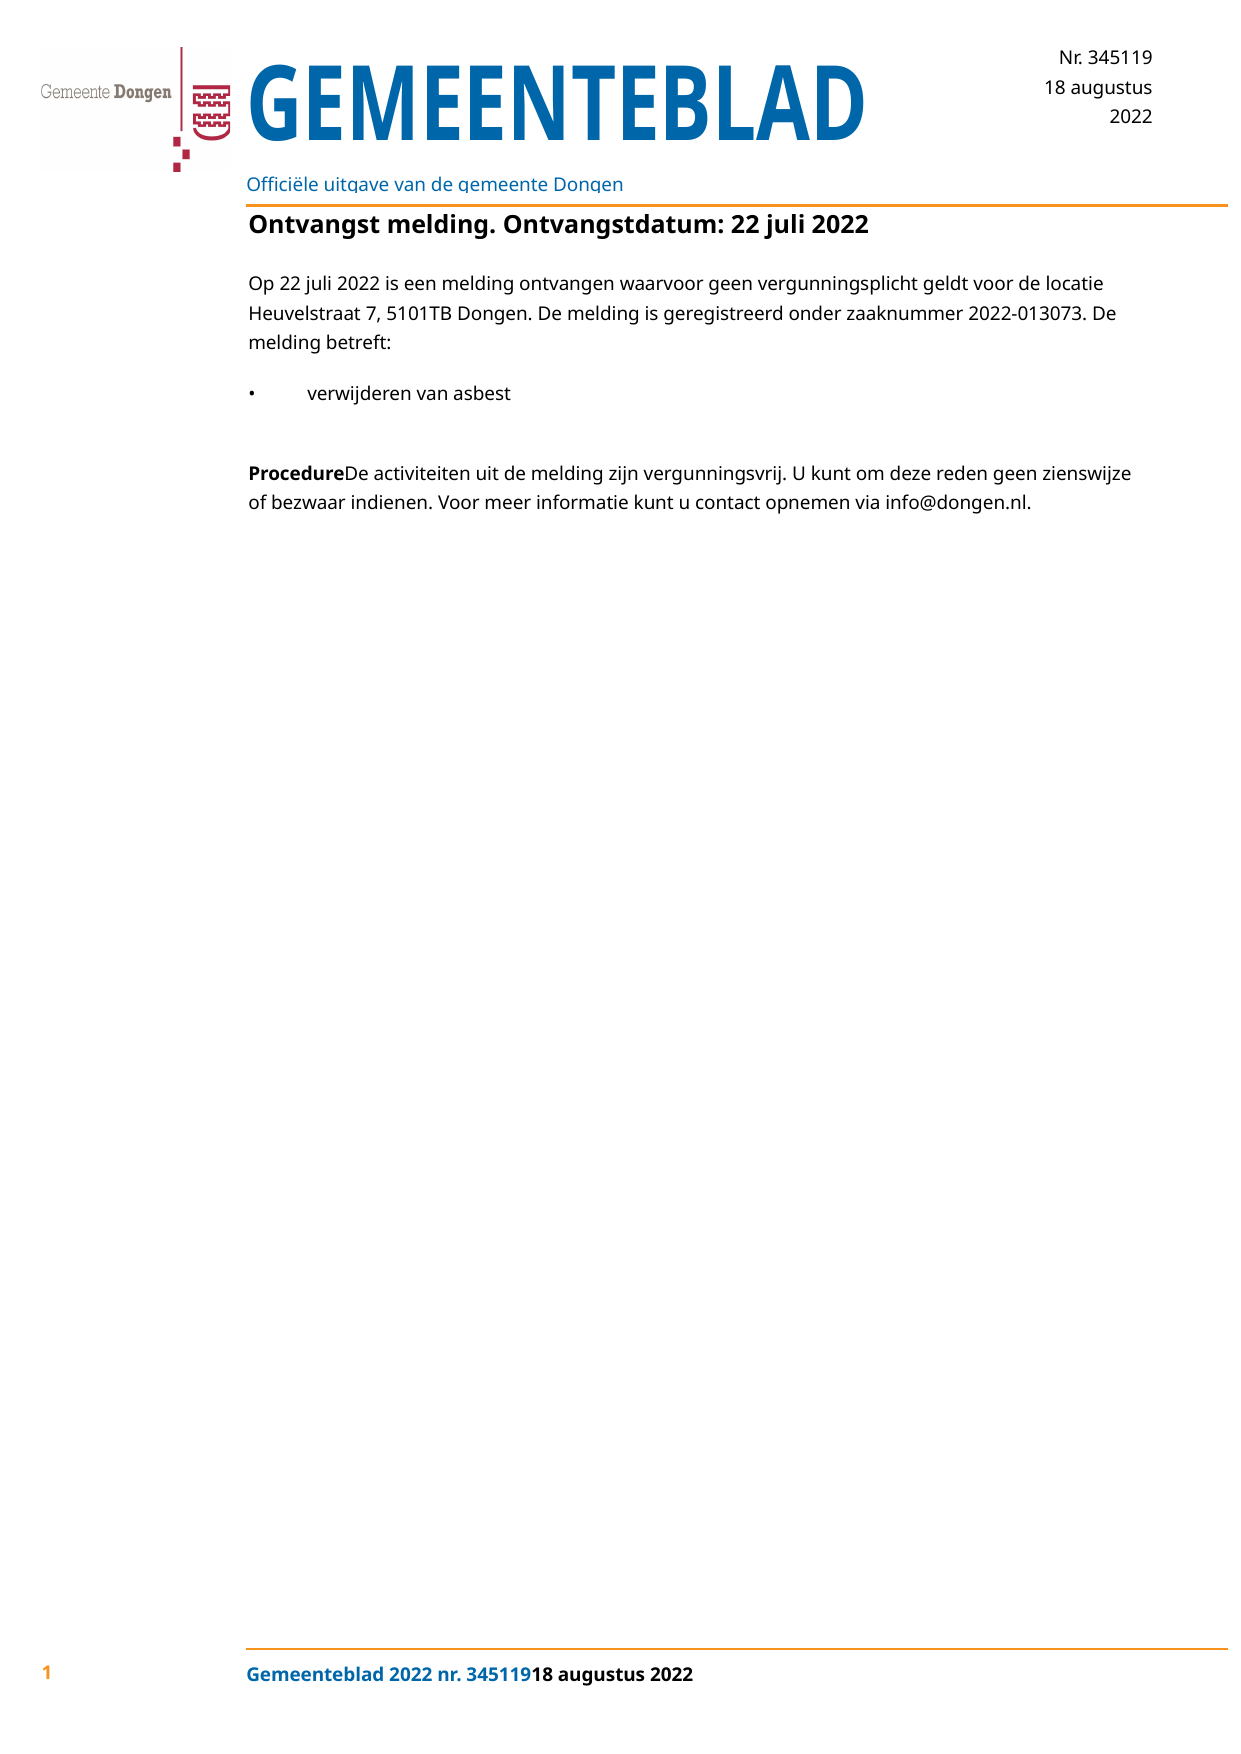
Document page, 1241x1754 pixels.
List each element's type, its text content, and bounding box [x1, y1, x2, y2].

picture [41, 47, 231, 172]
text Op 22 juli 2022 is een melding ontvangen waarvoor geen vergunningsplicht geldt voor de locatie Heuvelstraat 7, 5101TB Dongen. De melding is geregistreerd onder zaaknummer 2022-013073. De melding betreft: [248, 270, 1152, 355]
text ProcedureDe activiteiten uit de melding zijn vergunningsvrij. U kunt om deze reden geen zienswijze of bezwaar indienen. Voor meer informatie kunt u contact opnemen via info@dongen.nl. [248, 460, 1152, 515]
text Ontvangst melding. Ontvangstdatum: 22 juli 2022 [248, 207, 1152, 241]
list verwijderen van asbest [248, 380, 1152, 406]
